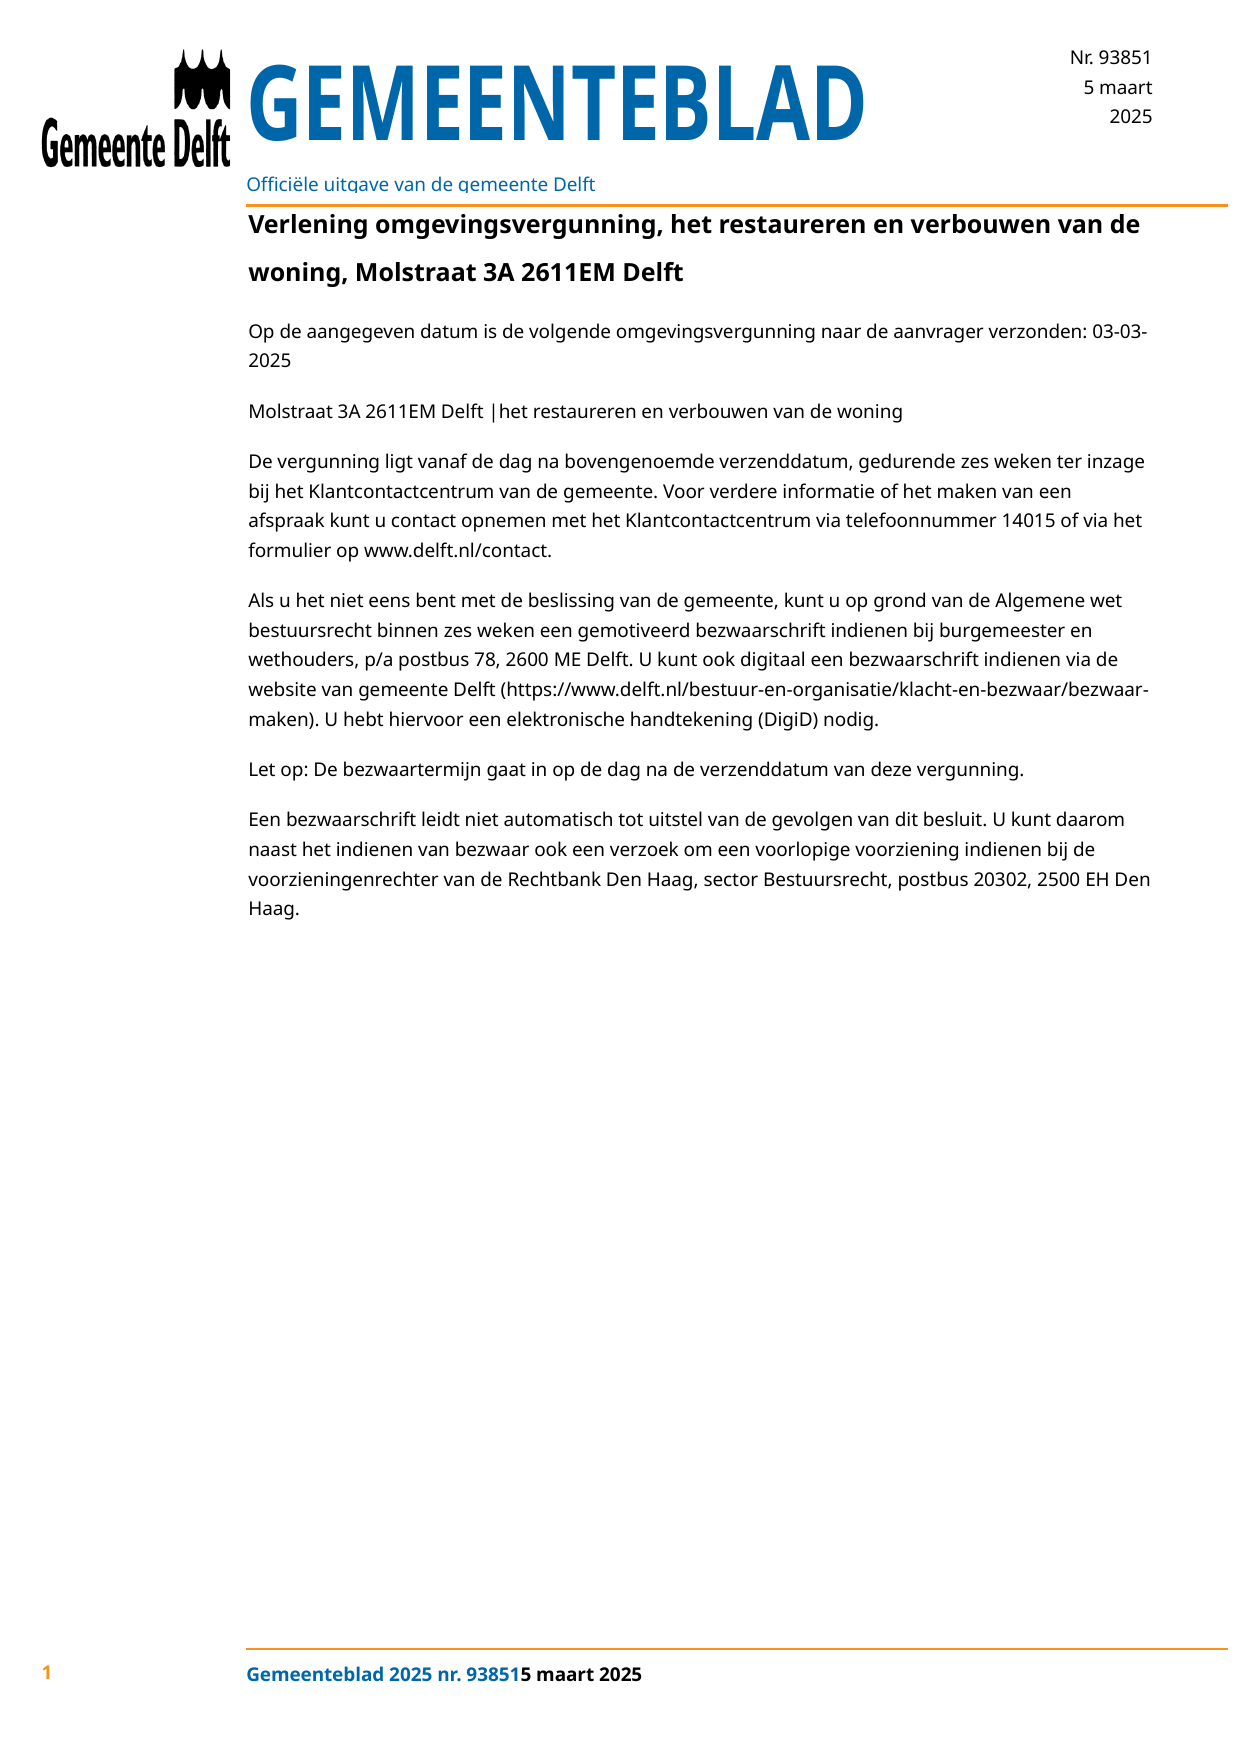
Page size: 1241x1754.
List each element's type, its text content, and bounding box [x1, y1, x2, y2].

text Op de aangegeven datum is de volgende omgevingsvergunning naar de aanvrager verzonden: 03-03-2025 [248, 318, 1152, 373]
text Verlening omgevingsvergunning, het restaureren en verbouwen van de woning, Molstraat 3A 2611EM Delft [248, 207, 1152, 288]
text Let op: De bezwaartermijn gaat in op de dag na de verzenddatum van deze vergunning. [248, 756, 1152, 782]
text Als u het niet eens bent met de beslissing van de gemeente, kunt u op grond van de Algemene wet bestuursrecht binnen zes weken een gemotiveerd bezwaarschrift indienen bij burgemeester en wethouders, p/a postbus 78, 2600 ME Delft. U kunt ook digitaal een bezwaarschrift indienen via de website van gemeente Delft (https://www.delft.nl/bestuur-en-organisatie/klacht-en-bezwaar/bezwaar-maken). U hebt hiervoor een elektronische handtekening (DigiD) nodig. [248, 587, 1152, 732]
picture [41, 47, 231, 172]
text Molstraat 3A 2611EM Delft |het restaureren en verbouwen van de woning [248, 398, 1152, 424]
text De vergunning ligt vanaf de dag na bovengenoemde verzenddatum, gedurende zes weken ter inzage bij het Klantcontactcentrum van de gemeente. Voor verdere informatie of het maken van een afspraak kunt u contact opnemen met het Klantcontactcentrum via telefoonnummer 14015 of via het formulier op www.delft.nl/contact. [248, 448, 1152, 563]
text Een bezwaarschrift leidt niet automatisch tot uitstel van de gevolgen van dit besluit. U kunt daarom naast het indienen van bezwaar ook een verzoek om een voorlopige voorziening indienen bij de voorzieningenrechter van de Rechtbank Den Haag, sector Bestuursrecht, postbus 20302, 2500 EH Den Haag. [248, 807, 1152, 921]
